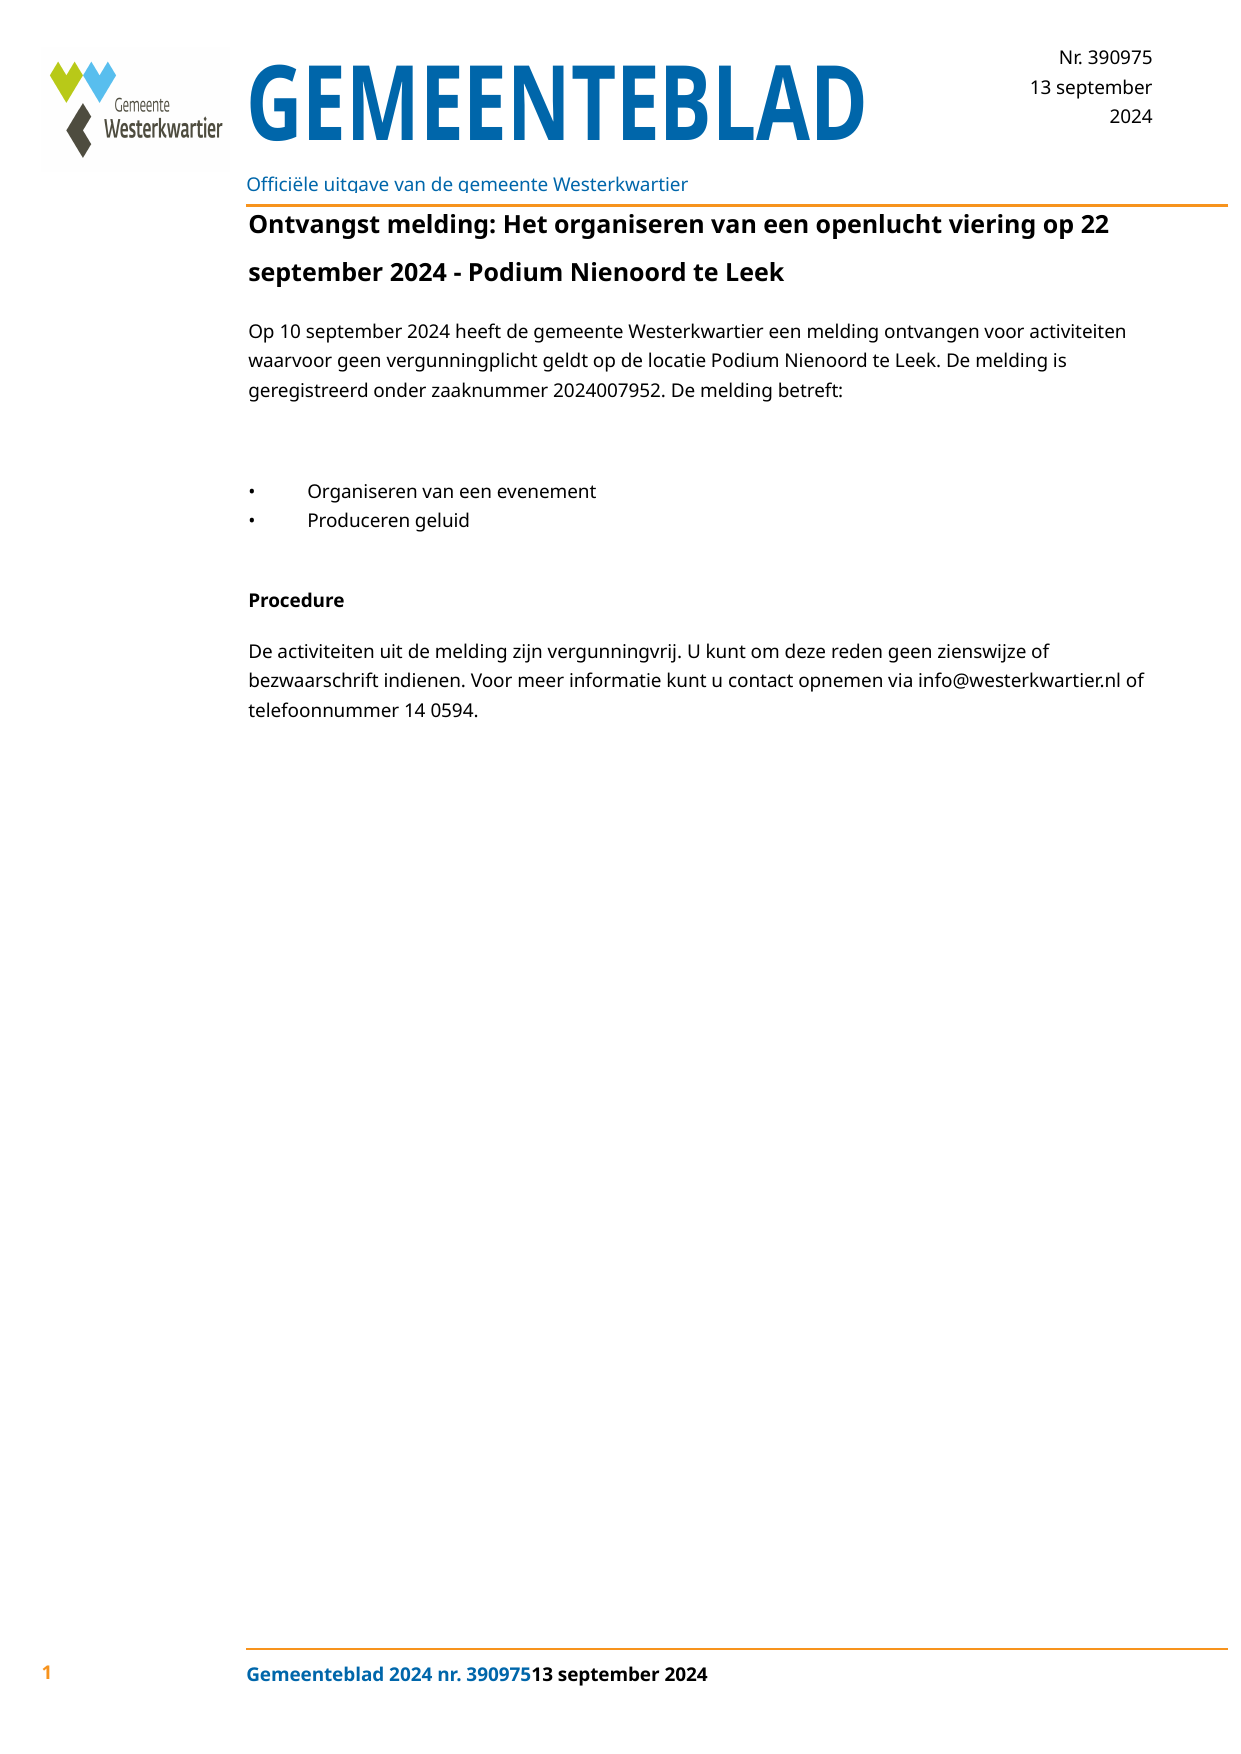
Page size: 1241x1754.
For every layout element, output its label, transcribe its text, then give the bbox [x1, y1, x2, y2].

text De activiteiten uit de melding zijn vergunningvrij. U kunt om deze reden geen zienswijze of bezwaarschrift indienen. Voor meer informatie kunt u contact opnemen via info@westerkwartier.nl of telefoonnummer 14 0594. [248, 638, 1152, 723]
text Procedure [248, 587, 1152, 613]
text Op 10 september 2024 heeft de gemeente Westerkwartier een melding ontvangen voor activiteiten waarvoor geen vergunningplicht geldt op de locatie Podium Nienoord te Leek. De melding is geregistreerd onder zaaknummer 2024007952. De melding betreft: [248, 318, 1152, 403]
list Produceren geluid [248, 507, 1152, 533]
picture [41, 47, 231, 172]
text Ontvangst melding: Het organiseren van een openlucht viering op 22 september 2024 - Podium Nienoord te Leek [248, 207, 1152, 288]
list Organiseren van een evenement [248, 478, 1152, 504]
